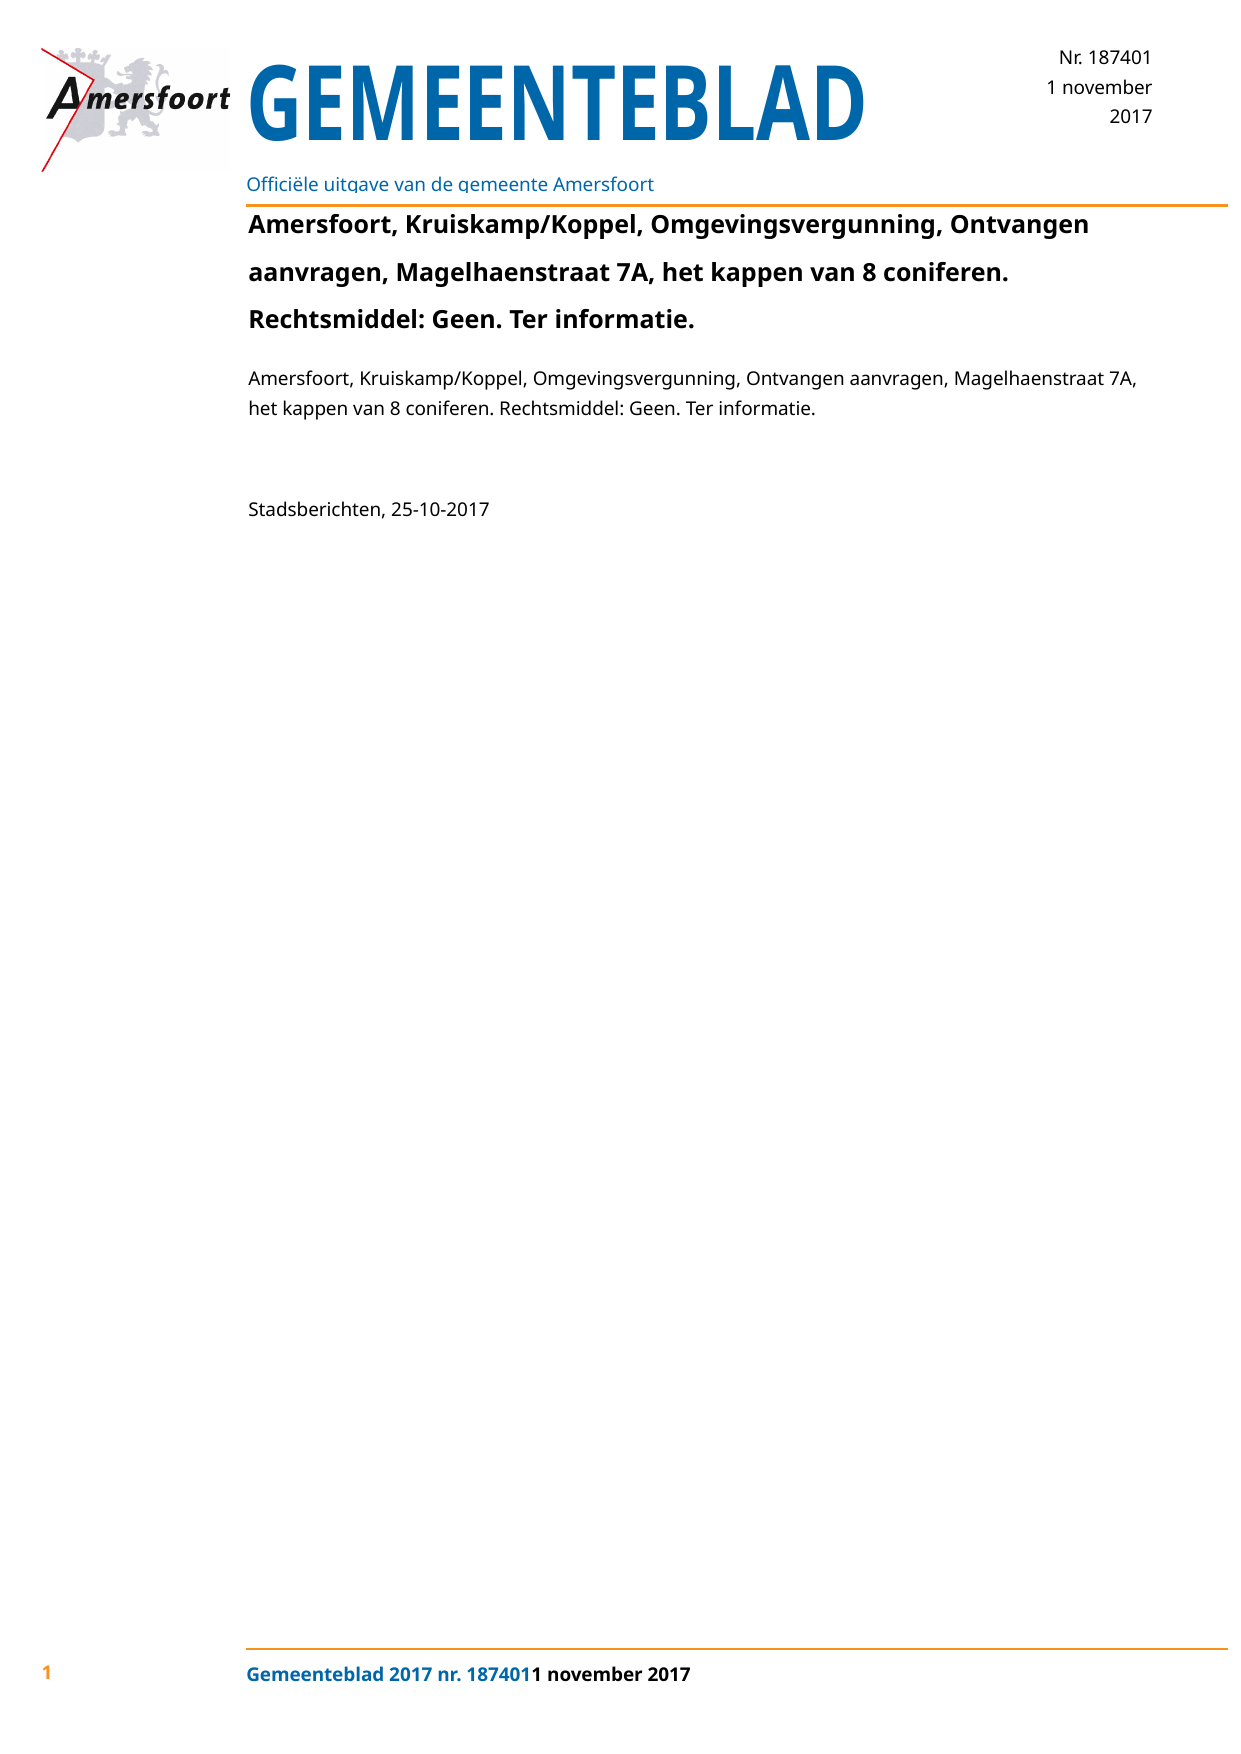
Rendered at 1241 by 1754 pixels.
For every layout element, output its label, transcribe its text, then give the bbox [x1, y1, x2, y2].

picture [41, 47, 231, 172]
text Amersfoort, Kruiskamp/Koppel, Omgevingsvergunning, Ontvangen aanvragen, Magelhaenstraat 7A, het kappen van 8 coniferen. Rechtsmiddel: Geen. Ter informatie. [248, 366, 1152, 421]
text Amersfoort, Kruiskamp/Koppel, Omgevingsvergunning, Ontvangen aanvragen, Magelhaenstraat 7A, het kappen van 8 coniferen. Rechtsmiddel: Geen. Ter informatie. [248, 207, 1152, 336]
text Stadsberichten, 25-10-2017 [248, 496, 1152, 522]
